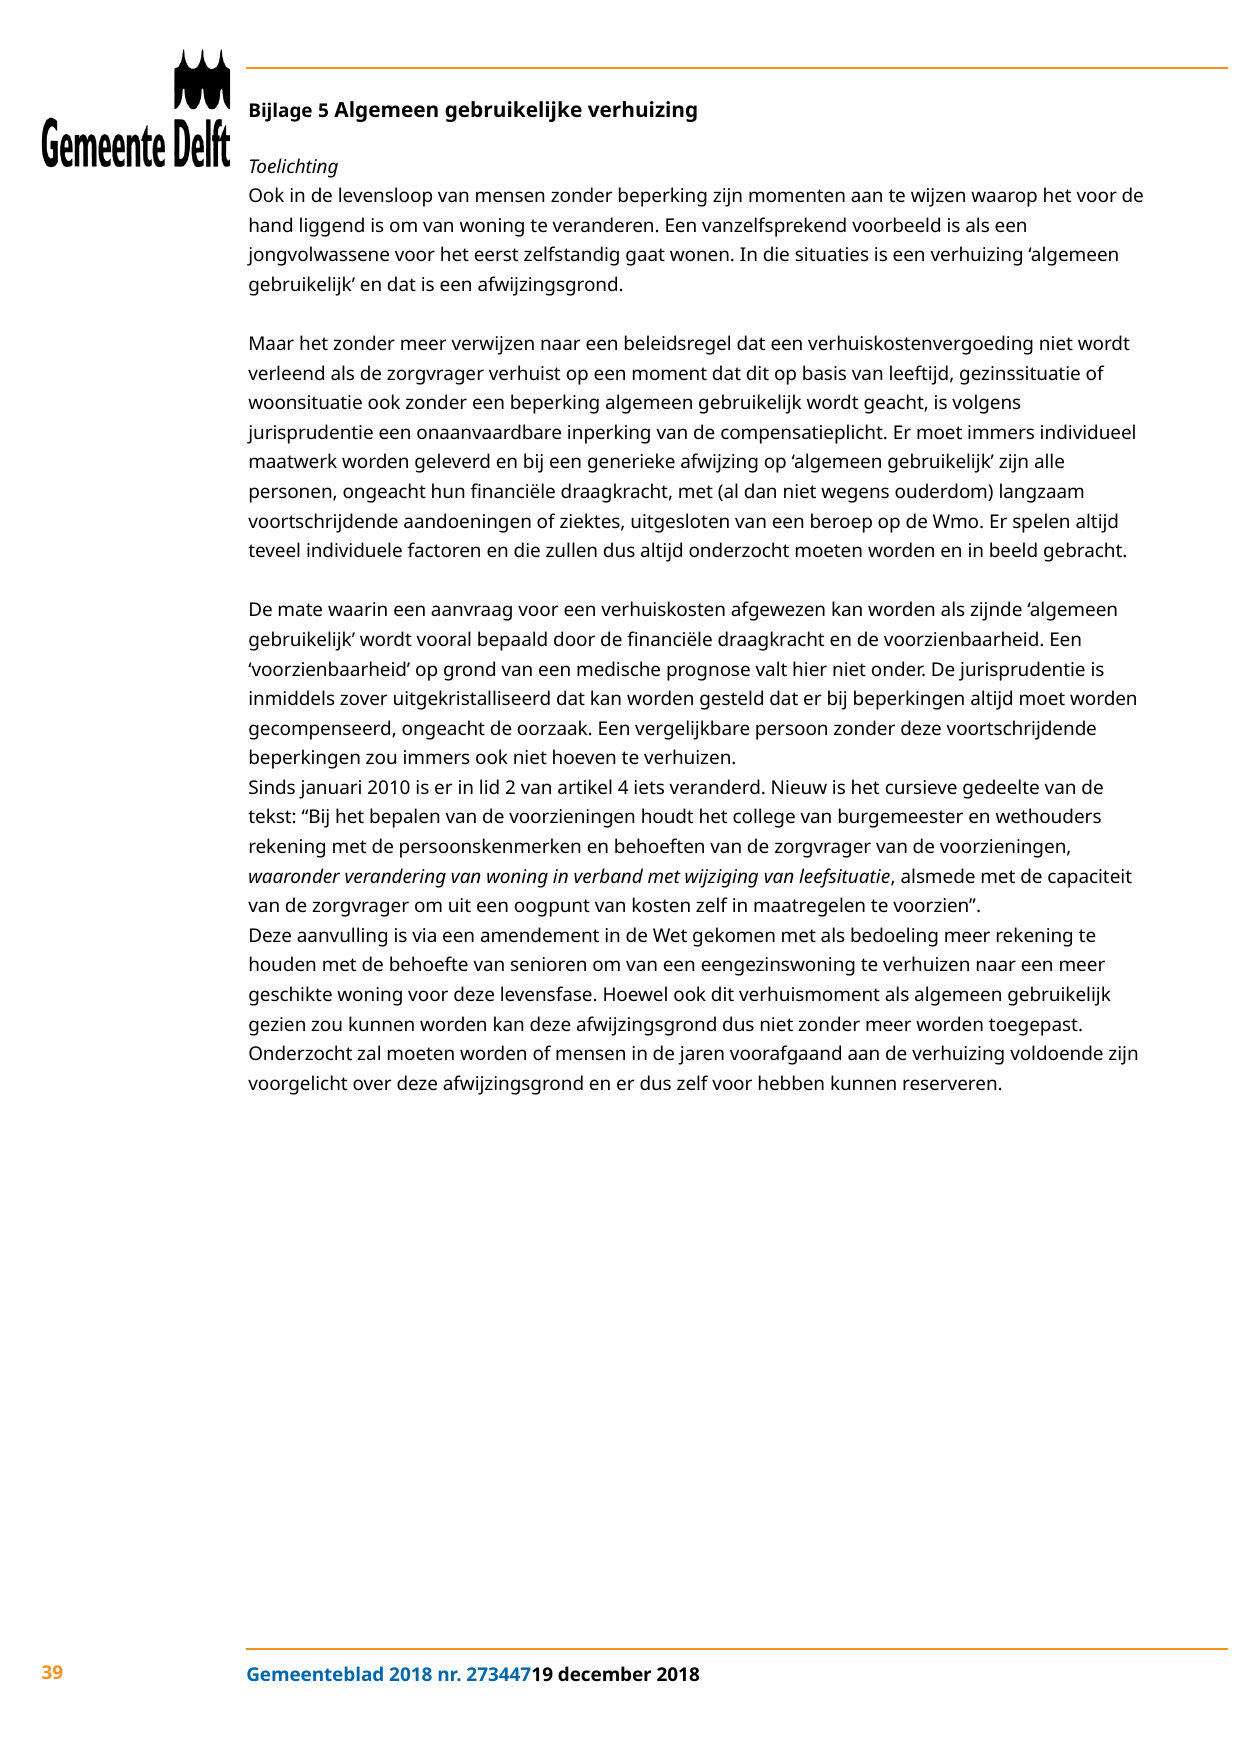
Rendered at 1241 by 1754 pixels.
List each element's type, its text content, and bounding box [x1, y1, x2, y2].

text De mate waarin een aanvraag voor een verhuiskosten afgewezen kan worden als zijnde ‘algemeen gebruikelijk’ wordt vooral bepaald door de financiële draagkracht en de voorzienbaarheid. Een ‘voorzienbaarheid’ op grond van een medische prognose valt hier niet onder. De jurisprudentie is inmiddels zover uitgekristalliseerd dat kan worden gesteld dat er bij beperkingen altijd moet worden gecompenseerd, ongeacht de oorzaak. Een vergelijkbare persoon zonder deze voortschrijdende beperkingen zou immers ook niet hoeven te verhuizen. [248, 597, 1152, 770]
text Deze aanvulling is via een amendement in de Wet gekomen met als bedoeling meer rekening te houden met de behoefte van senioren om van een eengezinswoning te verhuizen naar een meer geschikte woning voor deze levensfase. Hoewel ook dit verhuismoment als algemeen gebruikelijk gezien zou kunnen worden kan deze afwijzingsgrond dus niet zonder meer worden toegepast. Onderzocht zal moeten worden of mensen in de jaren voorafgaand aan de verhuizing voldoende zijn voorgelicht over deze afwijzingsgrond en er dus zelf voor hebben kunnen reserveren. [248, 922, 1152, 1096]
text Ook in de levensloop van mensen zonder beperking zijn momenten aan te wijzen waarop het voor de hand liggend is om van woning te veranderen. Een vanzelfsprekend voorbeeld is als een jongvolwassene voor het eerst zelfstandig gaat wonen. In die situaties is een verhuizing ‘algemeen gebruikelijk’ en dat is een afwijzingsgrond. [248, 182, 1152, 297]
text Bijlage 5 Algemeen gebruikelijke verhuizing [248, 95, 1152, 123]
text Toelichting [248, 153, 1152, 179]
picture [41, 47, 231, 172]
text Maar het zonder meer verwijzen naar een beleidsregel dat een verhuiskostenvergoeding niet wordt verleend als de zorgvrager verhuist op een moment dat dit op basis van leeftijd, gezinssituatie of woonsituatie ook zonder een beperking algemeen gebruikelijk wordt geacht, is volgens jurisprudentie een onaanvaardbare inperking van de compensatieplicht. Er moet immers individueel maatwerk worden geleverd en bij een generieke afwijzing op ‘algemeen gebruikelijk’ zijn alle personen, ongeacht hun financiële draagkracht, met (al dan niet wegens ouderdom) langzaam voortschrijdende aandoeningen of ziektes, uitgesloten van een beroep op de Wmo. Er spelen altijd teveel individuele factoren en die zullen dus altijd onderzocht moeten worden en in beeld gebracht. [248, 330, 1152, 563]
text Sinds januari 2010 is er in lid 2 van artikel 4 iets veranderd. Nieuw is het cursieve gedeelte van de tekst: “Bij het bepalen van de voorzieningen houdt het college van burgemeester en wethouders rekening met de persoonskenmerken en behoeften van de zorgvrager van de voorzieningen, waaronder verandering van woning in verband met wijziging van leefsituatie, alsmede met de capaciteit van de zorgvrager om uit een oogpunt van kosten zelf in maatregelen te voorzien”. [248, 774, 1152, 918]
